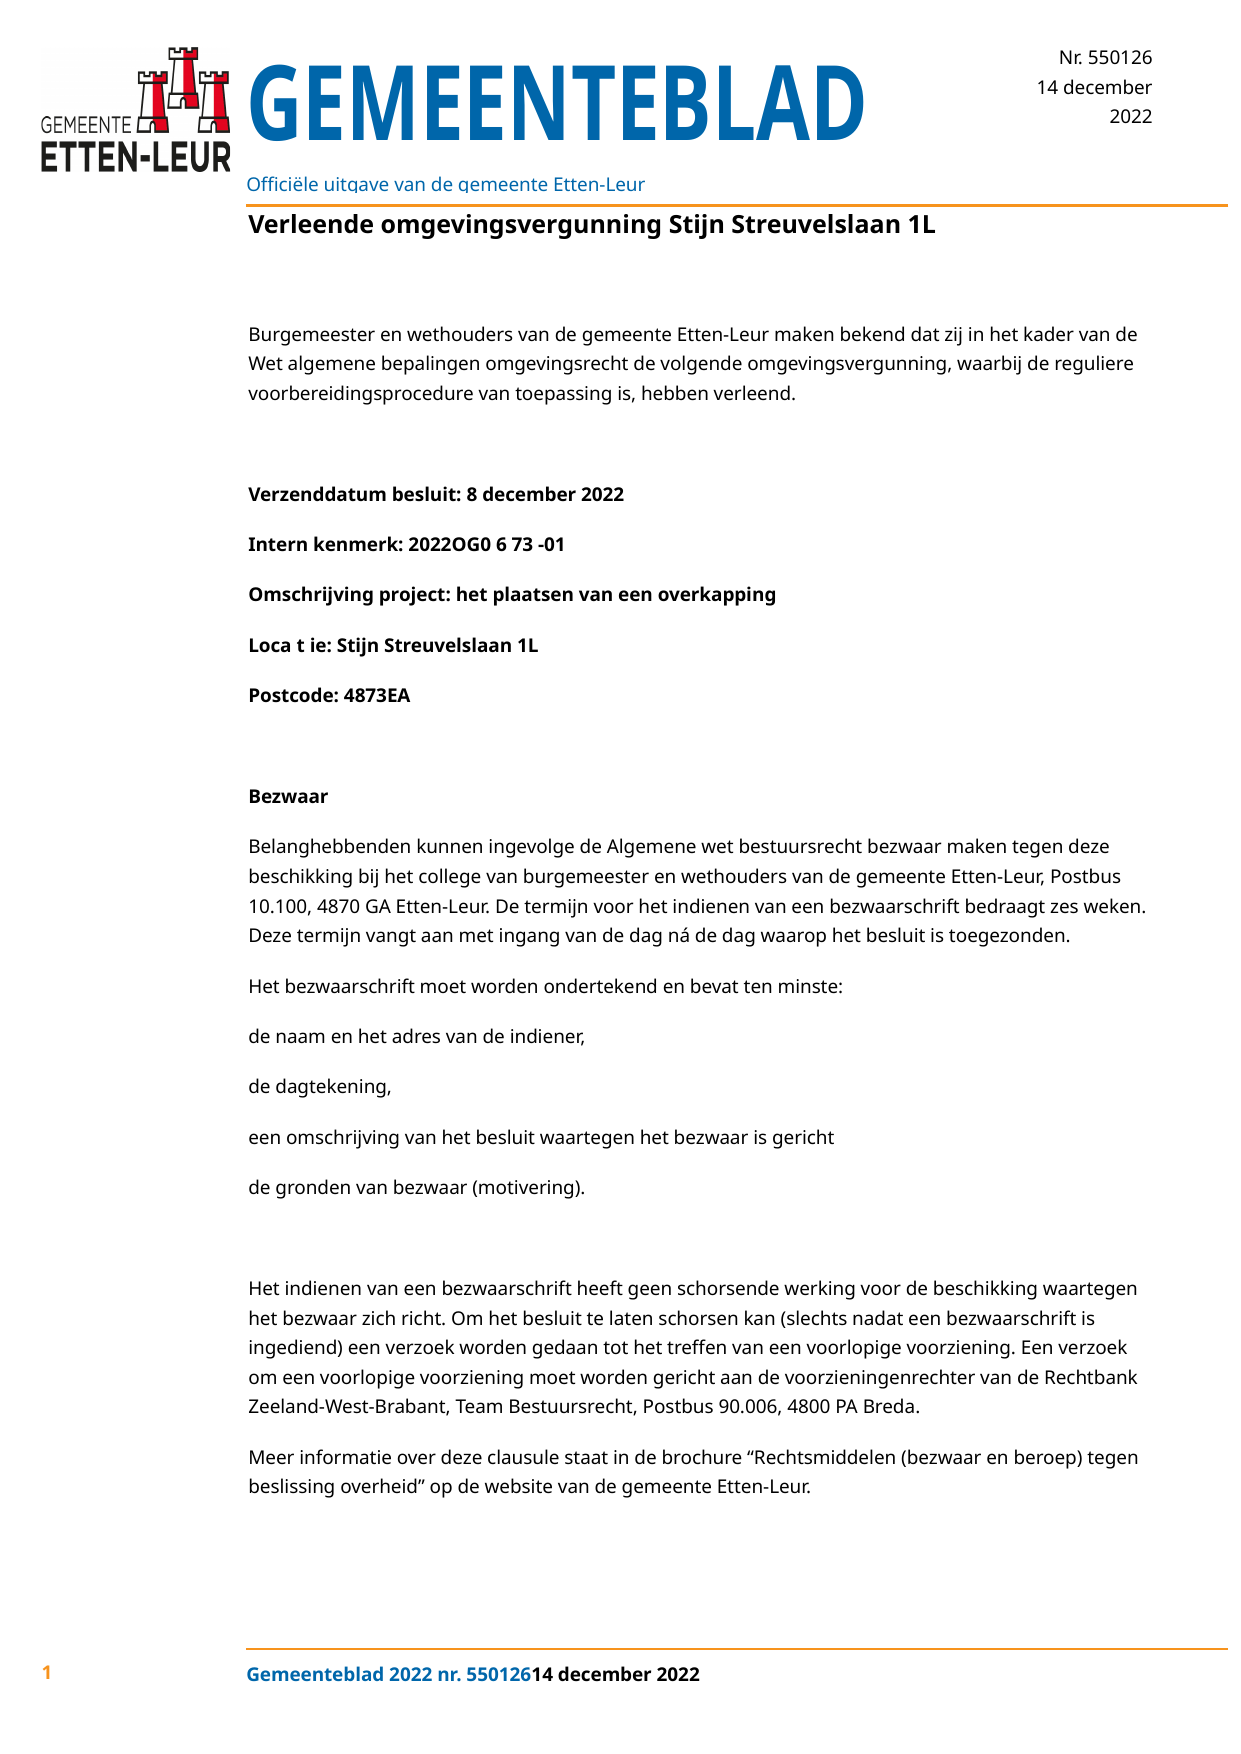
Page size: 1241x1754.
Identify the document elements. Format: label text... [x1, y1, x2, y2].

picture [41, 47, 231, 172]
text Het indienen van een bezwaarschrift heeft geen schorsende werking voor de beschikking waartegen het bezwaar zich richt. Om het besluit te laten schorsen kan (slechts nadat een bezwaarschrift is ingediend) een verzoek worden gedaan tot het treffen van een voorlopige voorziening. Een verzoek om een voorlopige voorziening moet worden gericht aan de voorzieningenrechter van de Rechtbank Zeeland-West-Brabant, Team Bestuursrecht, Postbus 90.006, 4800 PA Breda. [248, 1275, 1152, 1419]
text Bezwaar [248, 783, 1152, 809]
text Meer informatie over deze clausule staat in de brochure “Rechtsmiddelen (bezwaar en beroep) tegen beslissing overheid” op de website van de gemeente Etten-Leur. [248, 1444, 1152, 1499]
text de naam en het adres van de indiener, [248, 1023, 1152, 1049]
text Postcode: 4873EA [248, 682, 1152, 708]
text Intern kenmerk: 2022OG0 6 73 -01 [248, 531, 1152, 557]
text Het bezwaarschrift moet worden ondertekend en bevat ten minste: [248, 973, 1152, 998]
text Verzenddatum besluit: 8 december 2022 [248, 481, 1152, 506]
text een omschrijving van het besluit waartegen het bezwaar is gericht [248, 1124, 1152, 1150]
text de gronden van bezwaar (motivering). [248, 1174, 1152, 1200]
text Burgemeester en wethouders van de gemeente Etten-Leur maken bekend dat zij in het kader van de Wet algemene bepalingen omgevingsrecht de volgende omgevingsvergunning, waarbij de reguliere voorbereidingsprocedure van toepassing is, hebben verleend. [248, 321, 1152, 406]
text Verleende omgevingsvergunning Stijn Streuvelslaan 1L [248, 207, 1152, 241]
text de dagtekening, [248, 1074, 1152, 1099]
text Omschrijving project: het plaatsen van een overkapping [248, 582, 1152, 607]
text Belanghebbenden kunnen ingevolge de Algemene wet bestuursrecht bezwaar maken tegen deze beschikking bij het college van burgemeester en wethouders van de gemeente Etten-Leur, Postbus 10.100, 4870 GA Etten-Leur. De termijn voor het indienen van een bezwaarschrift bedraagt zes weken. Deze termijn vangt aan met ingang van de dag ná de dag waarop het besluit is toegezonden. [248, 834, 1152, 948]
text Loca t ie: Stijn Streuvelslaan 1L [248, 632, 1152, 658]
